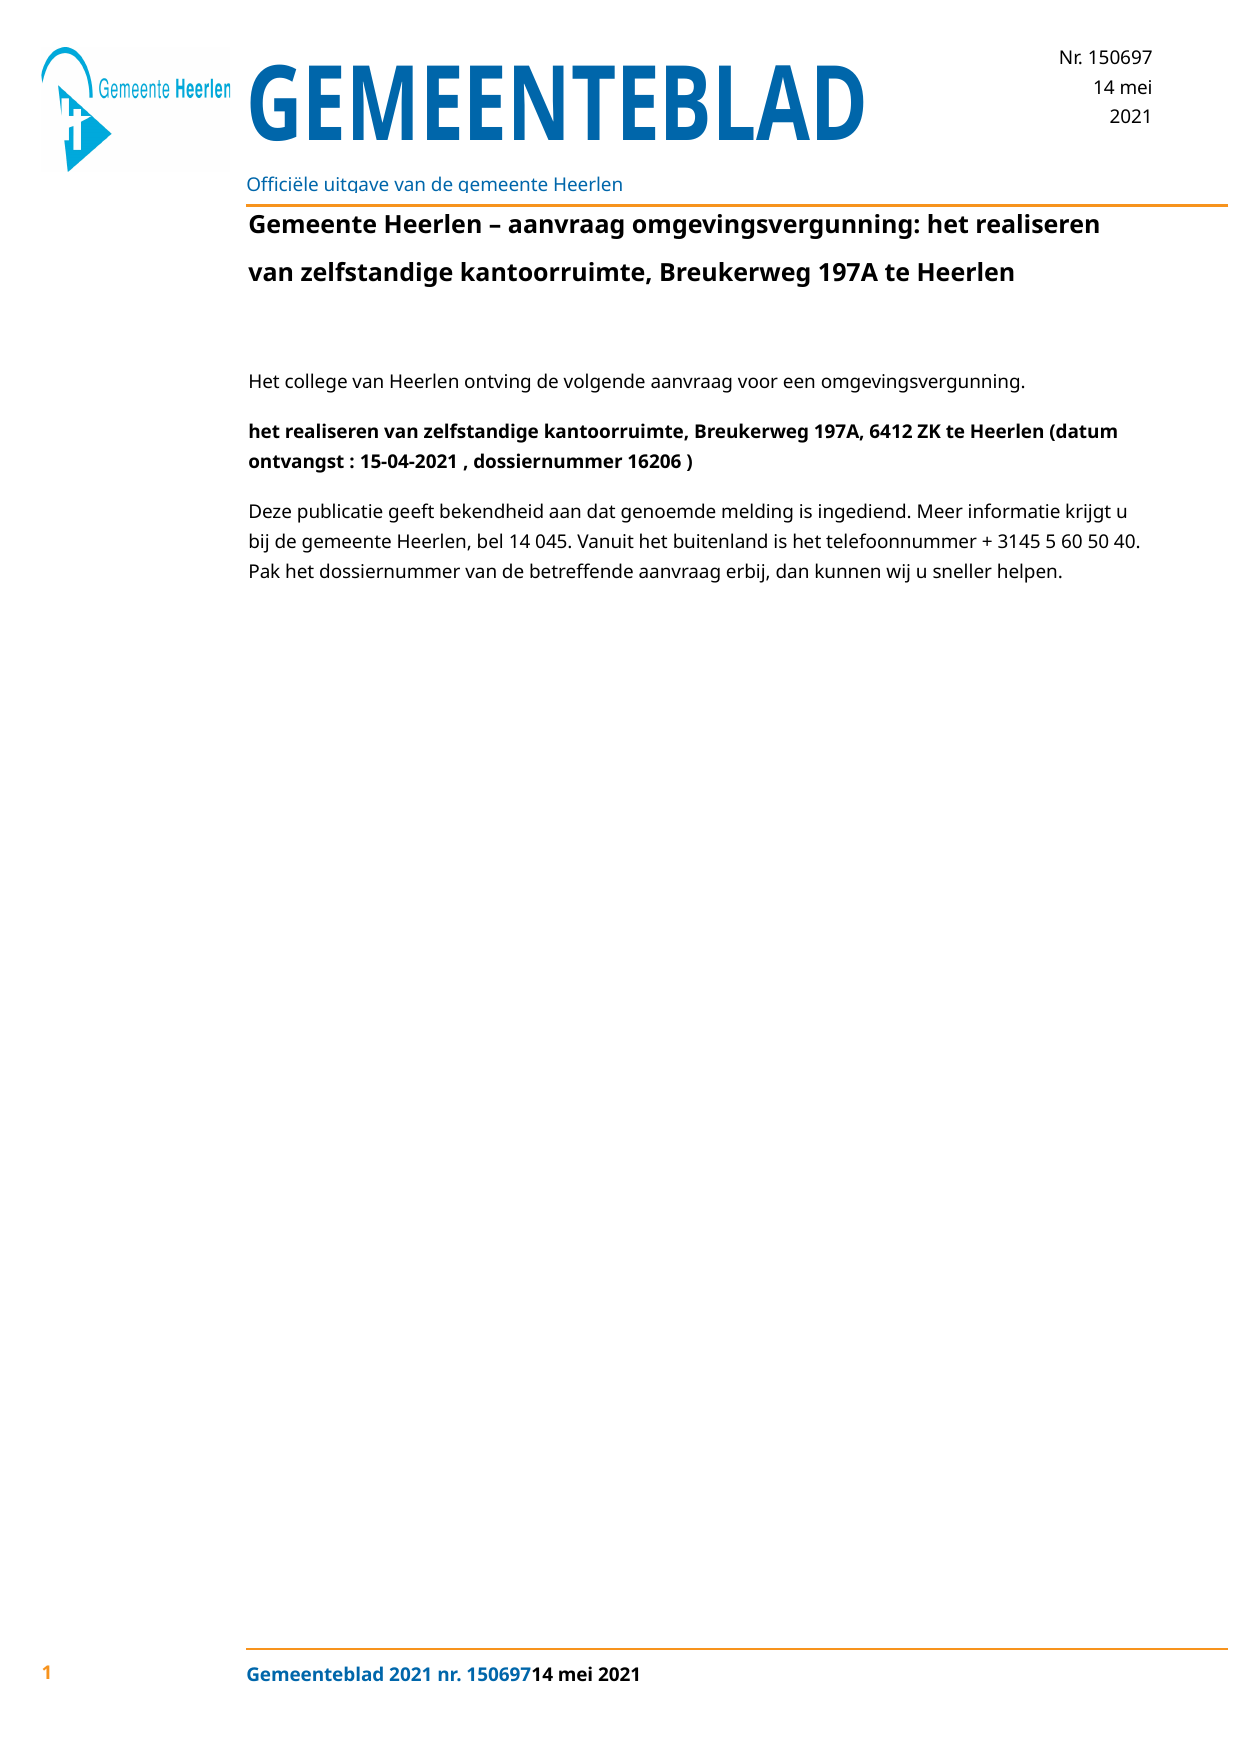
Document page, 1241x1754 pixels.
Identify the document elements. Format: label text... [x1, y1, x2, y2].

picture [41, 47, 59, 70]
picture [41, 47, 231, 172]
text Deze publicatie geeft bekendheid aan dat genoemde melding is ingediend. Meer informatie krijgt u bij de gemeente Heerlen, bel 14 045. Vanuit het buitenland is het telefoonnummer + 3145 5 60 50 40. Pak het dossiernummer van de betreffende aanvraag erbij, dan kunnen wij u sneller helpen. [248, 499, 1152, 584]
text het realiseren van zelfstandige kantoorruimte, Breukerweg 197A, 6412 ZK te Heerlen (datum ontvangst : 15-04-2021 , dossiernummer 16206 ) [248, 419, 1152, 474]
text Gemeente Heerlen – aanvraag omgevingsvergunning: het realiseren van zelfstandige kantoorruimte, Breukerweg 197A te Heerlen [248, 207, 1152, 288]
text Het college van Heerlen ontving de volgende aanvraag voor een omgevingsvergunning. [248, 368, 1152, 394]
